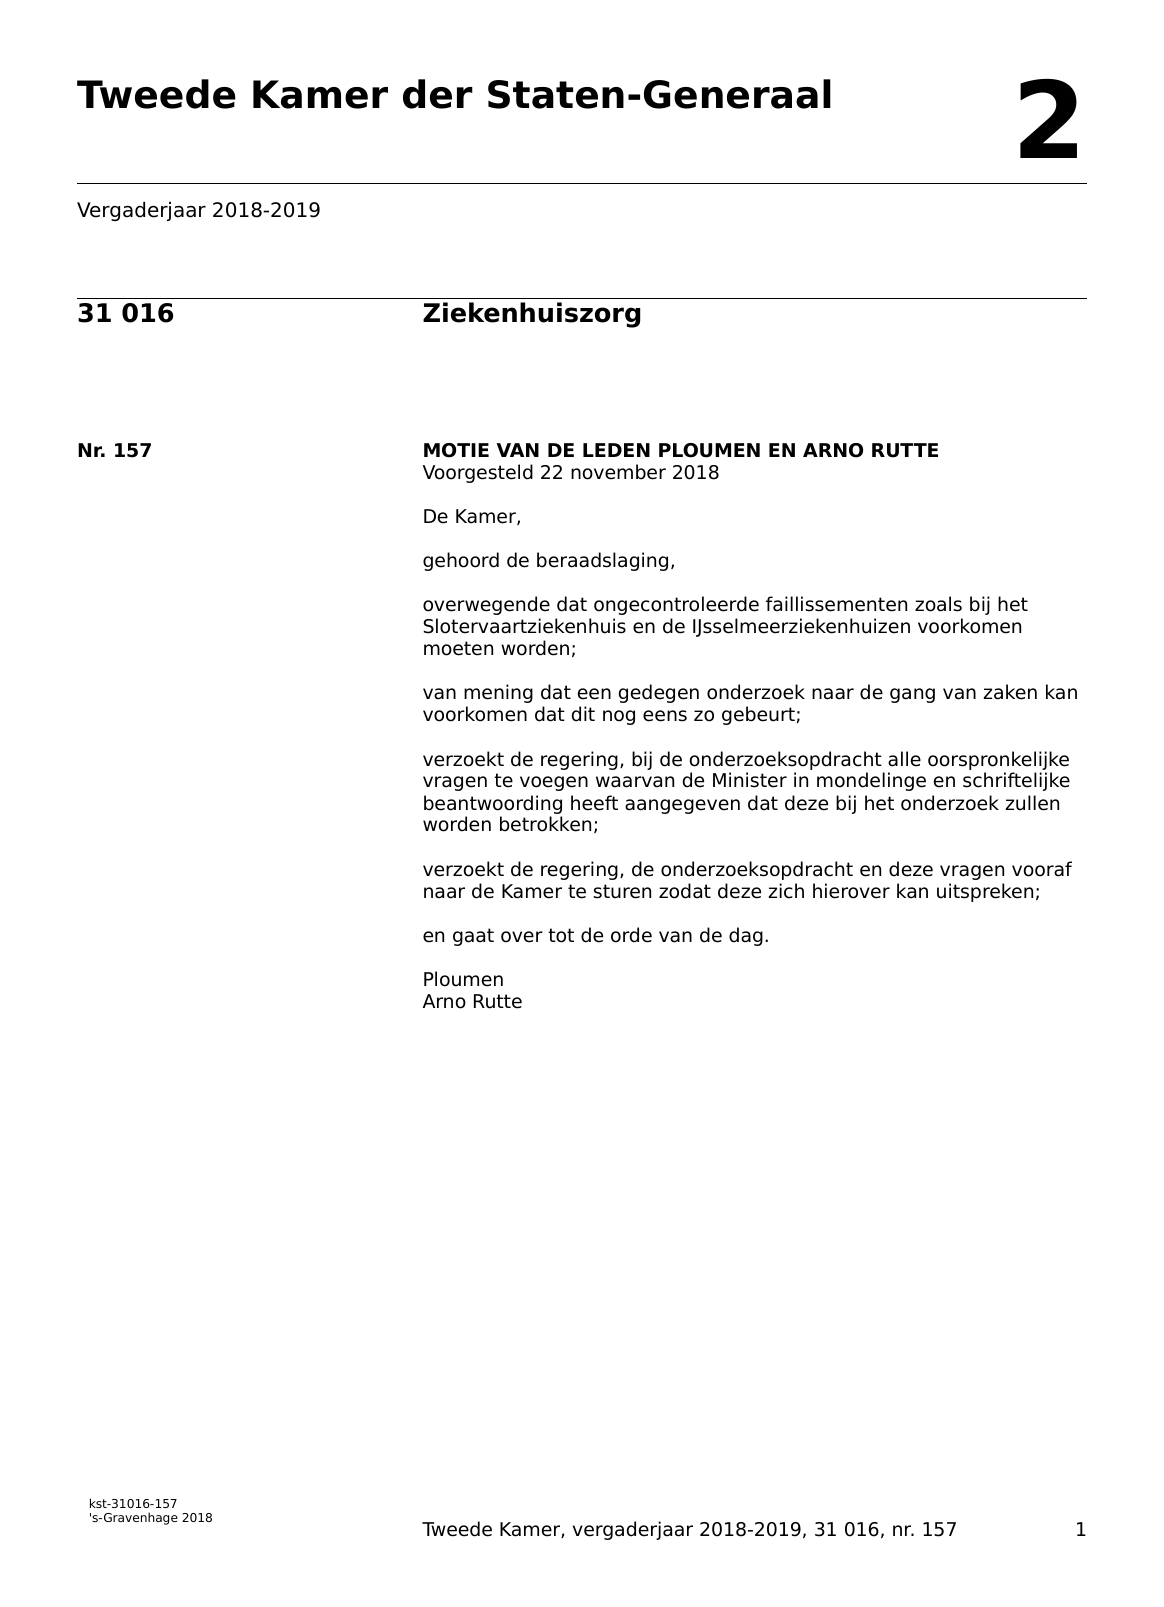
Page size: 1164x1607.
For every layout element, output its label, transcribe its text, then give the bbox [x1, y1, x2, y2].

text verzoekt de regering, de onderzoeksopdracht en deze vragen vooraf naar de Kamer te sturen zodat deze zich hierover kan uitspreken; [422, 858, 1087, 902]
text verzoekt de regering, bij de onderzoeksopdracht alle oorspronkelijke vragen te voegen waarvan de Minister in mondelinge en schriftelijke beantwoording heeft aangegeven dat deze bij het onderzoek zullen worden betrokken; [422, 748, 1087, 836]
text kst-31016-157 [88, 1497, 323, 1511]
text Voorgesteld 22 november 2018 [422, 462, 1087, 484]
text van mening dat een gedegen onderzoek naar de gang van zaken kan voorkomen dat dit nog eens zo gebeurt; [422, 682, 1087, 726]
text De Kamer, [422, 506, 1087, 528]
text overwegende dat ongecontroleerde faillissementen zoals bij het Slotervaartziekenhuis en de IJsselmeerziekenhuizen voorkomen moeten worden; [422, 594, 1087, 660]
text Ploumen [422, 969, 1087, 991]
text 's-Gravenhage 2018 [88, 1511, 323, 1525]
text gehoord de beraadslaging, [422, 550, 1087, 572]
text en gaat over tot de orde van de dag. [422, 925, 1087, 947]
subtitle Nr. 157 MOTIE VAN DE LEDEN PLOUMEN EN ARNO RUTTE [77, 440, 1087, 462]
table_header Tweede Kamer der Staten-Generaal [77, 59, 886, 183]
table_cell Vergaderjaar 2018-2019 [77, 184, 1087, 298]
table_header 2 [886, 59, 1087, 183]
text Arno Rutte [422, 991, 1087, 1013]
subtitle 31 016 Ziekenhuiszorg [77, 299, 1087, 329]
